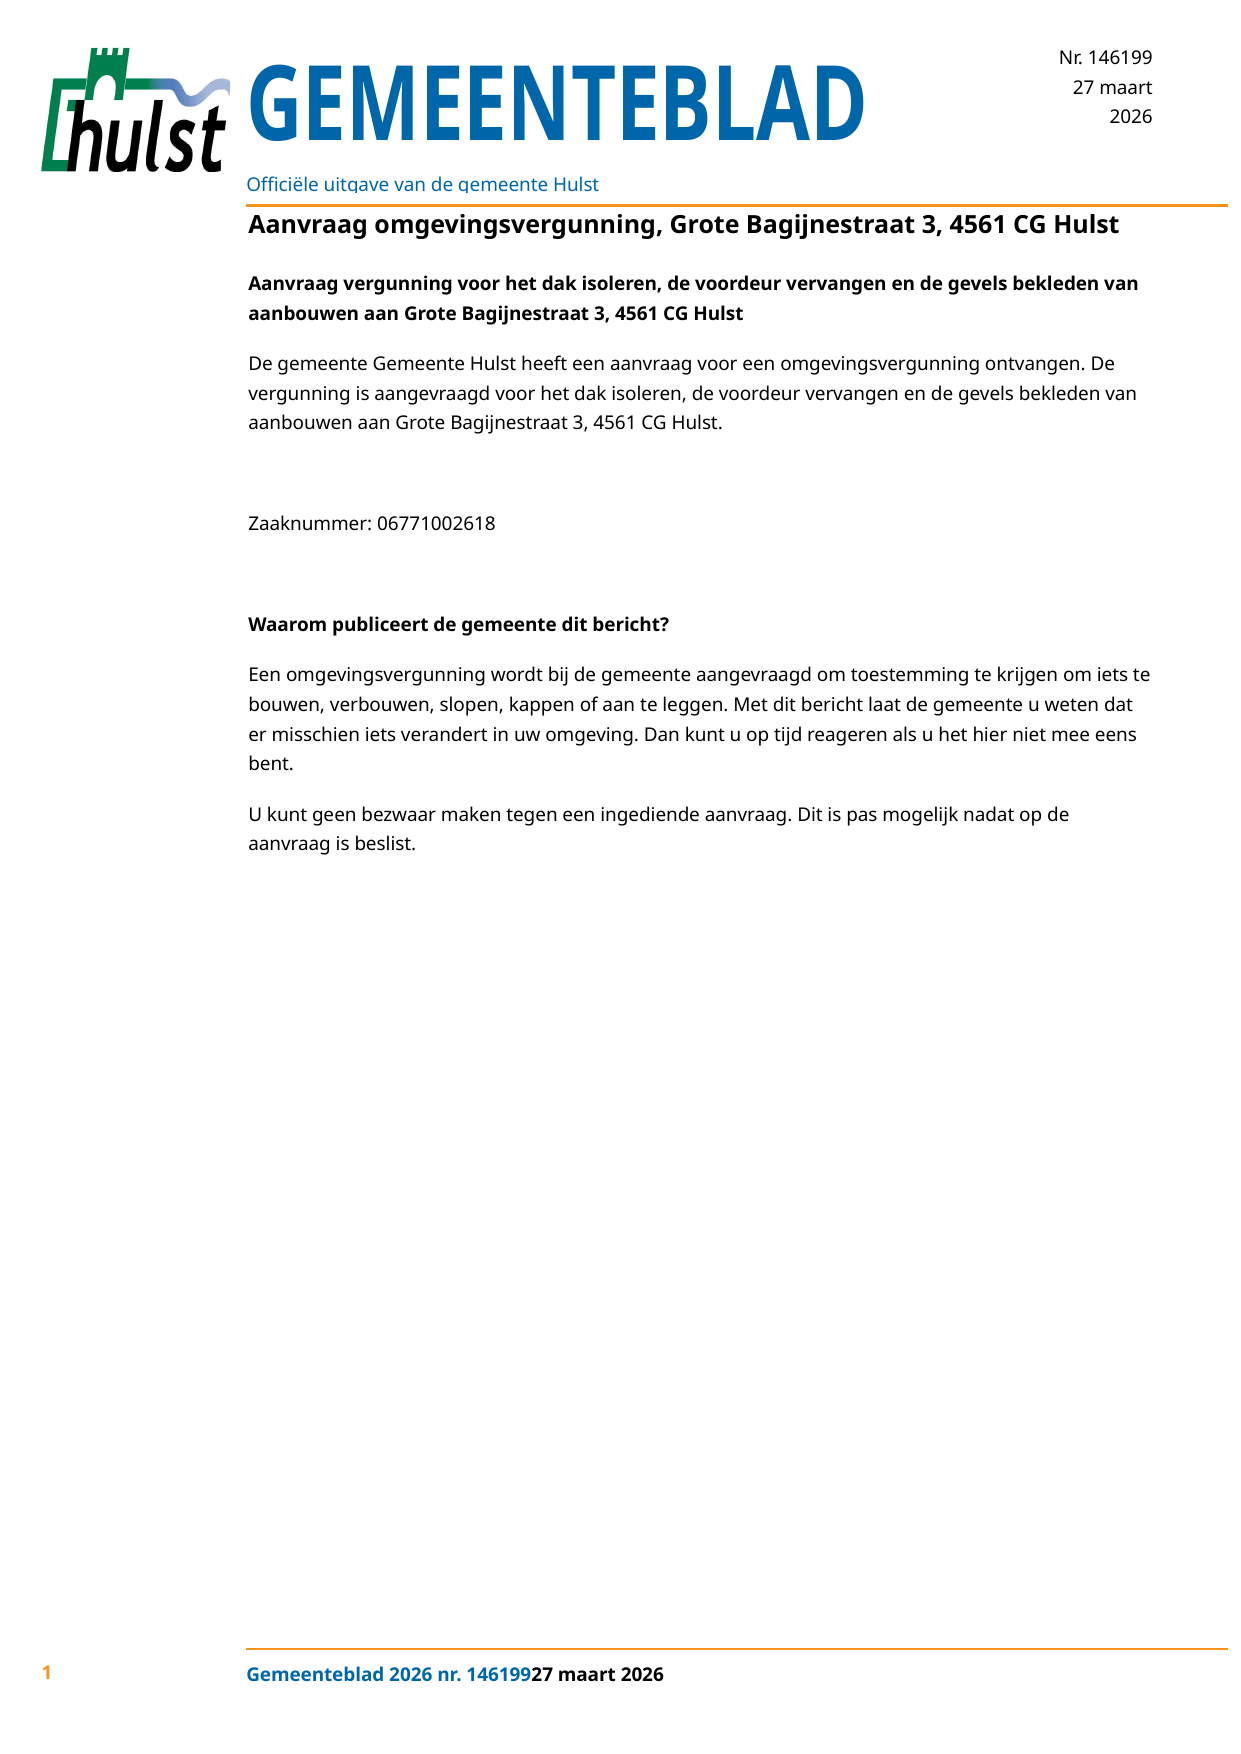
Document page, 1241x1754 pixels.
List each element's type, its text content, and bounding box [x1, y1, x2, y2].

text De gemeente Gemeente Hulst heeft een aanvraag voor een omgevingsvergunning ontvangen. De vergunning is aangevraagd voor het dak isoleren, de voordeur vervangen en de gevels bekleden van aanbouwen aan Grote Bagijnestraat 3, 4561 CG Hulst. [248, 350, 1152, 435]
text Aanvraag vergunning voor het dak isoleren, de voordeur vervangen en de gevels bekleden van aanbouwen aan Grote Bagijnestraat 3, 4561 CG Hulst [248, 270, 1152, 326]
picture [41, 47, 231, 172]
text U kunt geen bezwaar maken tegen een ingediende aanvraag. Dit is pas mogelijk nadat op de aanvraag is beslist. [248, 801, 1152, 856]
text Zaaknummer: 06771002618 [248, 510, 1152, 536]
text Aanvraag omgevingsvergunning, Grote Bagijnestraat 3, 4561 CG Hulst [248, 207, 1152, 241]
text Een omgevingsvergunning wordt bij de gemeente aangevraagd om toestemming te krijgen om iets te bouwen, verbouwen, slopen, kappen of aan te leggen. Met dit bericht laat de gemeente u weten dat er misschien iets verandert in uw omgeving. Dan kunt u op tijd reageren als u het hier niet mee eens bent. [248, 662, 1152, 776]
text Waarom publiceert de gemeente dit bericht? [248, 611, 1152, 637]
